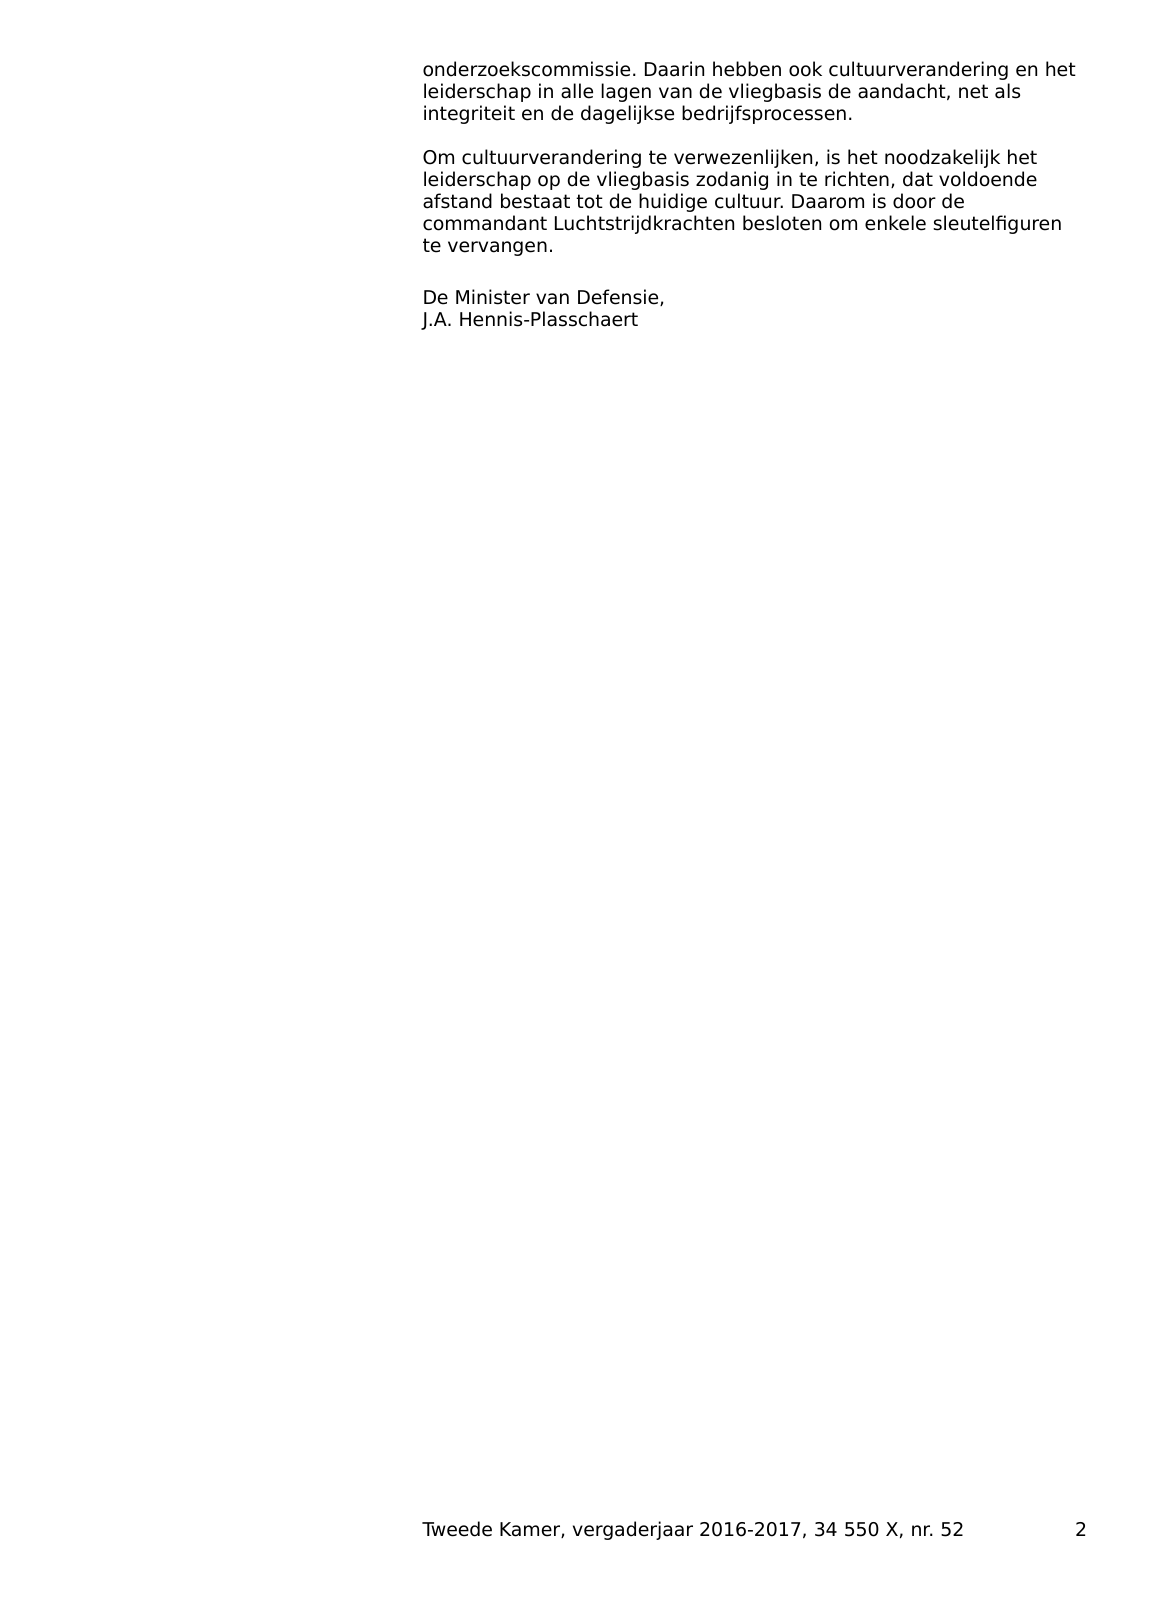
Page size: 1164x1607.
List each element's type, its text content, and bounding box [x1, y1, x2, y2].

text onderzoekscommissie. Daarin hebben ook cultuurverandering en het leiderschap in alle lagen van de vliegbasis de aandacht, net als integriteit en de dagelijkse bedrijfsprocessen. [422, 59, 1087, 125]
text De Minister van Defensie, J.A. Hennis-Plasschaert [422, 287, 1087, 331]
text Om cultuurverandering te verwezenlijken, is het noodzakelijk het leiderschap op de vliegbasis zodanig in te richten, dat voldoende afstand bestaat tot de huidige cultuur. Daarom is door de commandant Luchtstrijdkrachten besloten om enkele sleutelfiguren te vervangen. [422, 147, 1087, 257]
